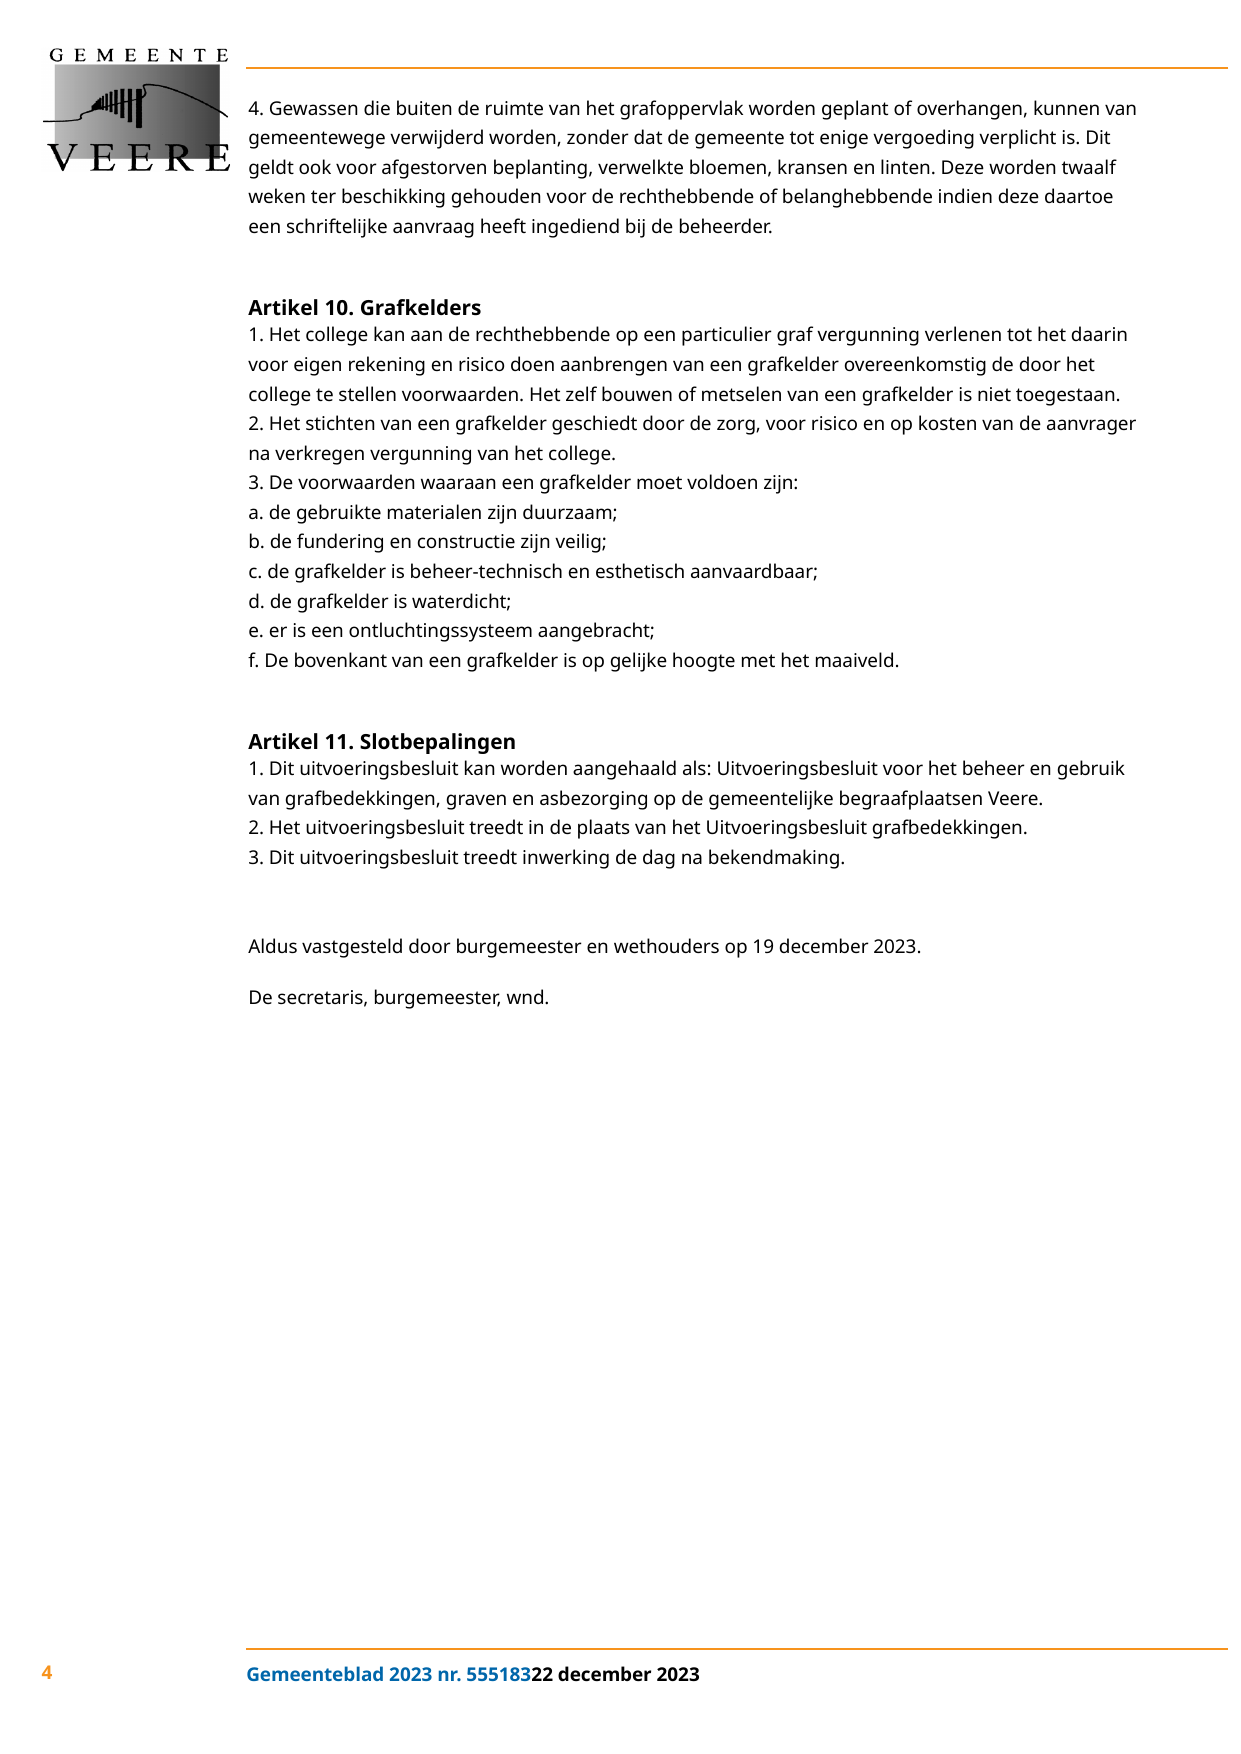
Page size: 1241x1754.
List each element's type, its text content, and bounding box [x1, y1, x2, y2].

text 1. Het college kan aan de rechthebbende op een particulier graf vergunning verlenen tot het daarin voor eigen rekening en risico doen aanbrengen van een grafkelder overeenkomstig de door het college te stellen voorwaarden. Het zelf bouwen of metselen van een grafkelder is niet toegestaan. [248, 322, 1152, 406]
text f. De bovenkant van een grafkelder is op gelijke hoogte met het maaiveld. [248, 647, 1152, 673]
picture [41, 47, 231, 172]
text a. de gebruikte materialen zijn duurzaam; [248, 499, 1152, 525]
text De secretaris, burgemeester, wnd. [248, 984, 1152, 1010]
text Aldus vastgesteld door burgemeester en wethouders op 19 december 2023. [248, 933, 1152, 959]
text 4. Gewassen die buiten de ruimte van het grafoppervlak worden geplant of overhangen, kunnen van gemeentewege verwijderd worden, zonder dat de gemeente tot enige vergoeding verplicht is. Dit geldt ook voor afgestorven beplanting, verwelkte bloemen, kransen en linten. Deze worden twaalf weken ter beschikking gehouden voor de rechthebbende of belanghebbende indien deze daartoe een schriftelijke aanvraag heeft ingediend bij de beheerder. [248, 95, 1152, 239]
text e. er is een ontluchtingssysteem aangebracht; [248, 617, 1152, 643]
text b. de fundering en constructie zijn veilig; [248, 529, 1152, 554]
text 3. De voorwaarden waaraan een grafkelder moet voldoen zijn: [248, 469, 1152, 495]
text 1. Dit uitvoeringsbesluit kan worden aangehaald als: Uitvoeringsbesluit voor het beheer en gebruik van grafbedekkingen, graven en asbezorging op de gemeentelijke begraafplaatsen Veere. [248, 755, 1152, 811]
text d. de grafkelder is waterdicht; [248, 588, 1152, 613]
text c. de grafkelder is beheer-technisch en esthetisch aanvaardbaar; [248, 558, 1152, 584]
text 2. Het uitvoeringsbesluit treedt in de plaats van het Uitvoeringsbesluit grafbedekkingen. [248, 814, 1152, 840]
text Artikel 10. Grafkelders [248, 293, 1152, 322]
text 3. Dit uitvoeringsbesluit treedt inwerking de dag na bekendmaking. [248, 844, 1152, 870]
text Artikel 11. Slotbepalingen [248, 727, 1152, 755]
text 2. Het stichten van een grafkelder geschiedt door de zorg, voor risico en op kosten van de aanvrager na verkregen vergunning van het college. [248, 410, 1152, 466]
